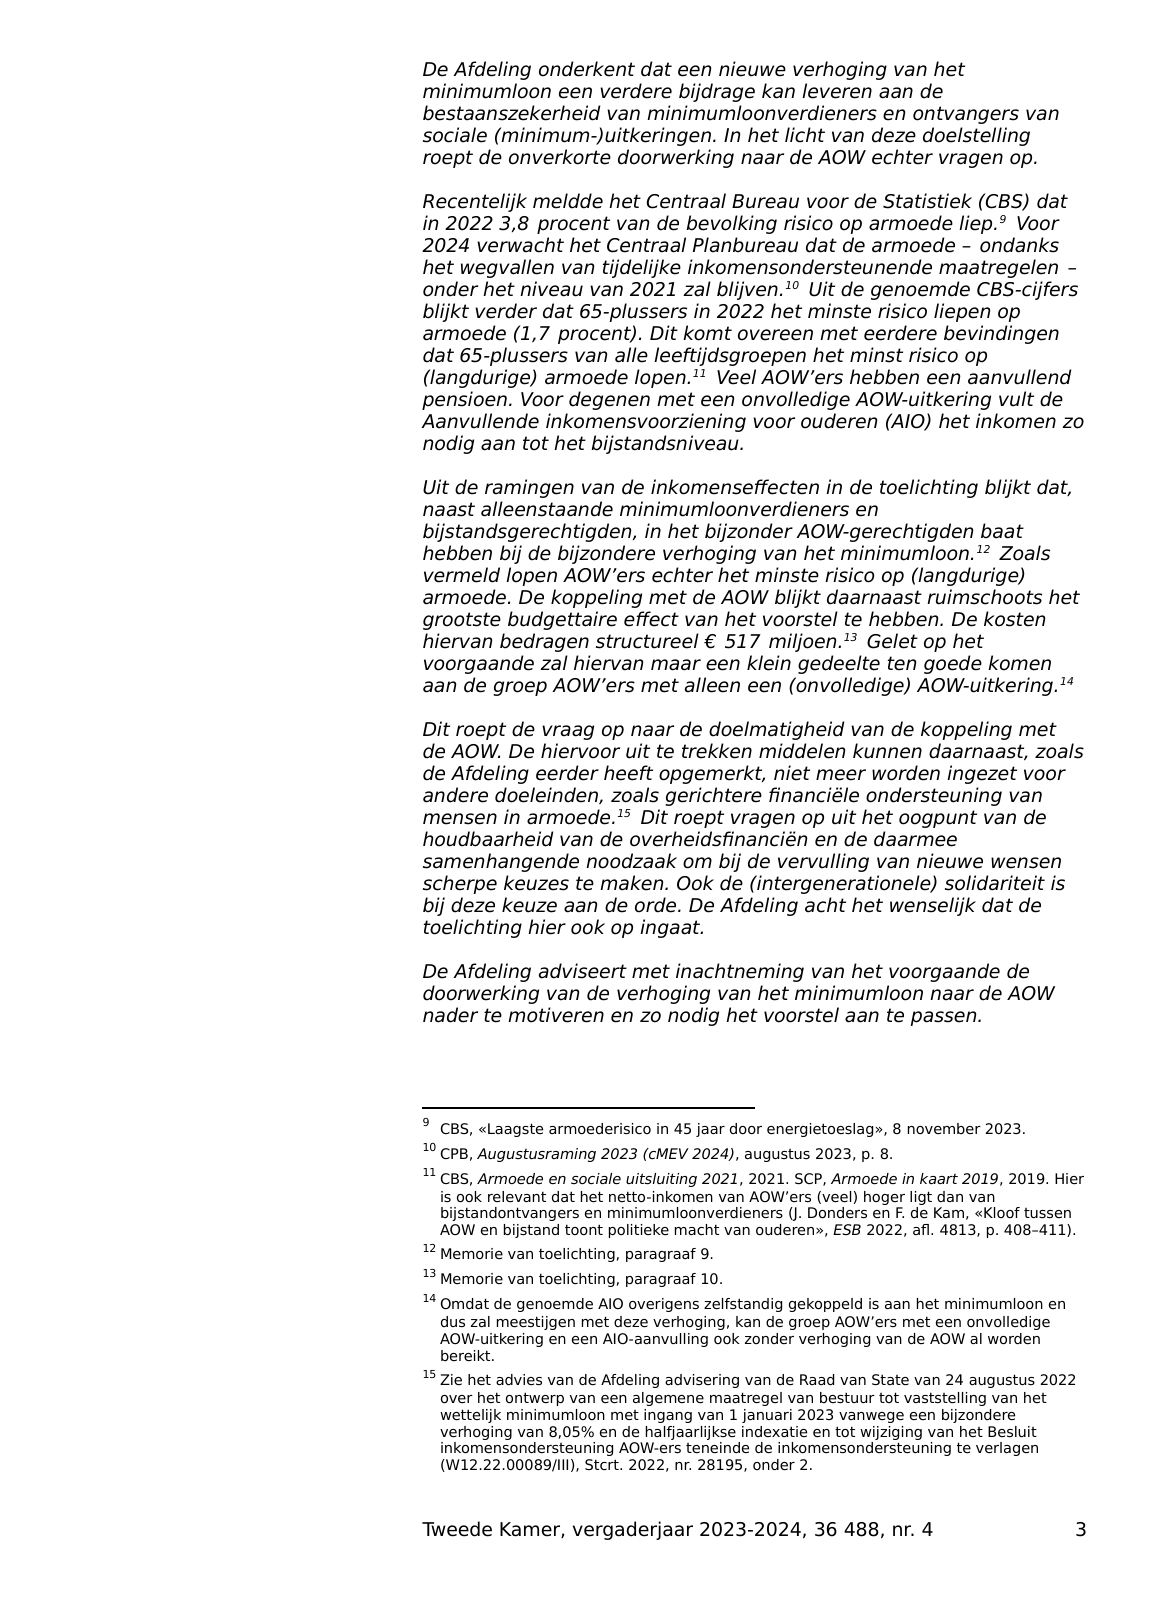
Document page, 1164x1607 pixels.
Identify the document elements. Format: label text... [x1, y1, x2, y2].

text Recentelijk meldde het Centraal Bureau voor de Statistiek (CBS) dat in 2022 3,8 procent van de bevolking risico op armoede liep. Voor 2024 verwacht het Centraal Planbureau dat de armoede – ondanks het wegvallen van tijdelijke inkomensondersteunende maatregelen – onder het niveau van 2021 zal blijven. Uit de genoemde CBS-cijfers blijkt verder dat 65-plussers in 2022 het minste risico liepen op armoede (1,7 procent). Dit komt overeen met eerdere bevindingen dat 65-plussers van alle leeftijdsgroepen het minst risico op (langdurige) armoede lopen. Veel AOW’ers hebben een aanvullend pensioen. Voor degenen met een onvolledige AOW-uitkering vult de Aanvullende inkomensvoorziening voor ouderen (AIO) het inkomen zo nodig aan tot het bijstandsniveau. [422, 191, 1087, 455]
text Memorie van toelichting, paragraaf 10. [422, 1267, 1087, 1289]
text Uit de ramingen van de inkomenseffecten in de toelichting blijkt dat, naast alleenstaande minimumloonverdieners en bijstandsgerechtigden, in het bijzonder AOW-gerechtigden baat hebben bij de bijzondere verhoging van het minimumloon. Zoals vermeld lopen AOW’ers echter het minste risico op (langdurige) armoede. De koppeling met de AOW blijkt daarnaast ruimschoots het grootste budgettaire effect van het voorstel te hebben. De kosten hiervan bedragen structureel € 517 miljoen. Gelet op het voorgaande zal hiervan maar een klein gedeelte ten goede komen aan de groep AOW’ers met alleen een (onvolledige) AOW-uitkering. [422, 477, 1087, 697]
text De Afdeling onderkent dat een nieuwe verhoging van het minimumloon een verdere bijdrage kan leveren aan de bestaanszekerheid van minimumloonverdieners en ontvangers van sociale (minimum-)uitkeringen. In het licht van deze doelstelling roept de onverkorte doorwerking naar de AOW echter vragen op. [422, 59, 1087, 169]
text CBS, Armoede en sociale uitsluiting 2021, 2021. SCP, Armoede in kaart 2019, 2019. Hier is ook relevant dat het netto-inkomen van AOW’ers (veel) hoger ligt dan van bijstandontvangers en minimumloonverdieners (J. Donders en F. de Kam, «Kloof tussen AOW en bijstand toont politieke macht van ouderen», ESB 2022, afl. 4813, p. 408–411). [422, 1167, 1087, 1239]
text CPB, Augustusraming 2023 (cMEV 2024), augustus 2023, p. 8. [422, 1142, 1087, 1164]
text Zie het advies van de Afdeling advisering van de Raad van State van 24 augustus 2022 over het ontwerp van een algemene maatregel van bestuur tot vaststelling van het wettelijk minimumloon met ingang van 1 januari 2023 vanwege een bijzondere verhoging van 8,05% en de halfjaarlijkse indexatie en tot wijziging van het Besluit inkomensondersteuning AOW-ers teneinde de inkomensondersteuning te verlagen (W12.22.00089/III), Stcrt. 2022, nr. 28195, onder 2. [422, 1368, 1087, 1474]
text CBS, «Laagste armoederisico in 45 jaar door energietoeslag», 8 november 2023. [422, 1117, 1087, 1139]
text Memorie van toelichting, paragraaf 9. [422, 1242, 1087, 1264]
text De Afdeling adviseert met inachtneming van het voorgaande de doorwerking van de verhoging van het minimumloon naar de AOW nader te motiveren en zo nodig het voorstel aan te passen. [422, 961, 1087, 1027]
text Dit roept de vraag op naar de doelmatigheid van de koppeling met de AOW. De hiervoor uit te trekken middelen kunnen daarnaast, zoals de Afdeling eerder heeft opgemerkt, niet meer worden ingezet voor andere doeleinden, zoals gerichtere financiële ondersteuning van mensen in armoede. Dit roept vragen op uit het oogpunt van de houdbaarheid van de overheidsfinanciën en de daarmee samenhangende noodzaak om bij de vervulling van nieuwe wensen scherpe keuzes te maken. Ook de (intergenerationele) solidariteit is bij deze keuze aan de orde. De Afdeling acht het wenselijk dat de toelichting hier ook op ingaat. [422, 719, 1087, 939]
text Omdat de genoemde AIO overigens zelfstandig gekoppeld is aan het minimumloon en dus zal meestijgen met deze verhoging, kan de groep AOW’ers met een onvolledige AOW-uitkering en een AIO-aanvulling ook zonder verhoging van de AOW al worden bereikt. [422, 1292, 1087, 1365]
